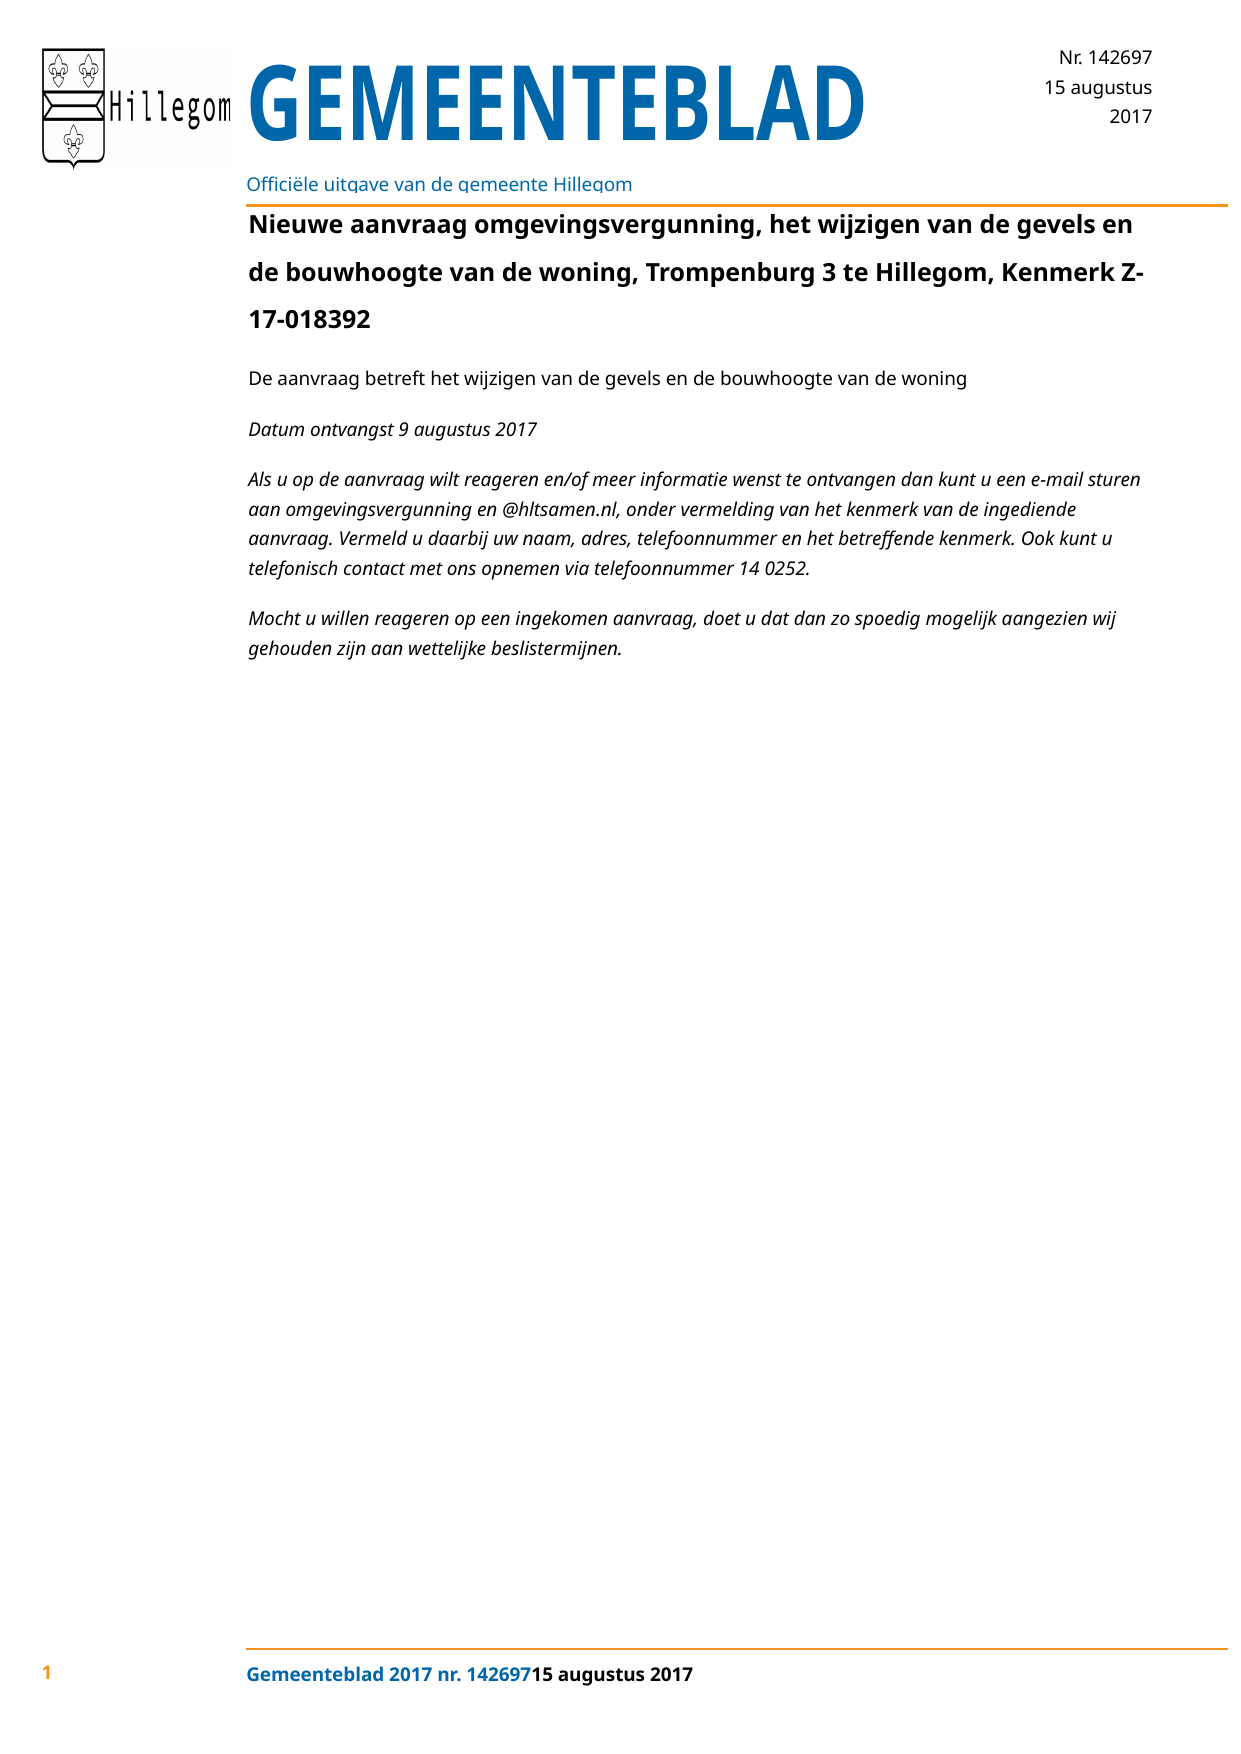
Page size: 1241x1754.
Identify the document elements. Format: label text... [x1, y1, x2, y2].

text Datum ontvangst 9 augustus 2017 [248, 416, 1152, 442]
text Mocht u willen reageren op een ingekomen aanvraag, doet u dat dan zo spoedig mogelijk aangezien wij gehouden zijn aan wettelijke beslistermijnen. [248, 606, 1152, 661]
picture [41, 47, 231, 172]
text Als u op de aanvraag wilt reageren en/of meer informatie wenst te ontvangen dan kunt u een e-mail sturen aan omgevingsvergunning en @hltsamen.nl, onder vermelding van het kenmerk van de ingediende aanvraag. Vermeld u daarbij uw naam, adres, telefoonnummer en het betreffende kenmerk. Ook kunt u telefonisch contact met ons opnemen via telefoonnummer 14 0252. [248, 466, 1152, 581]
text De aanvraag betreft het wijzigen van de gevels en de bouwhoogte van de woning [248, 366, 1152, 391]
text Nieuwe aanvraag omgevingsvergunning, het wijzigen van de gevels en de bouwhoogte van de woning, Trompenburg 3 te Hillegom, Kenmerk Z-17-018392 [248, 207, 1152, 336]
